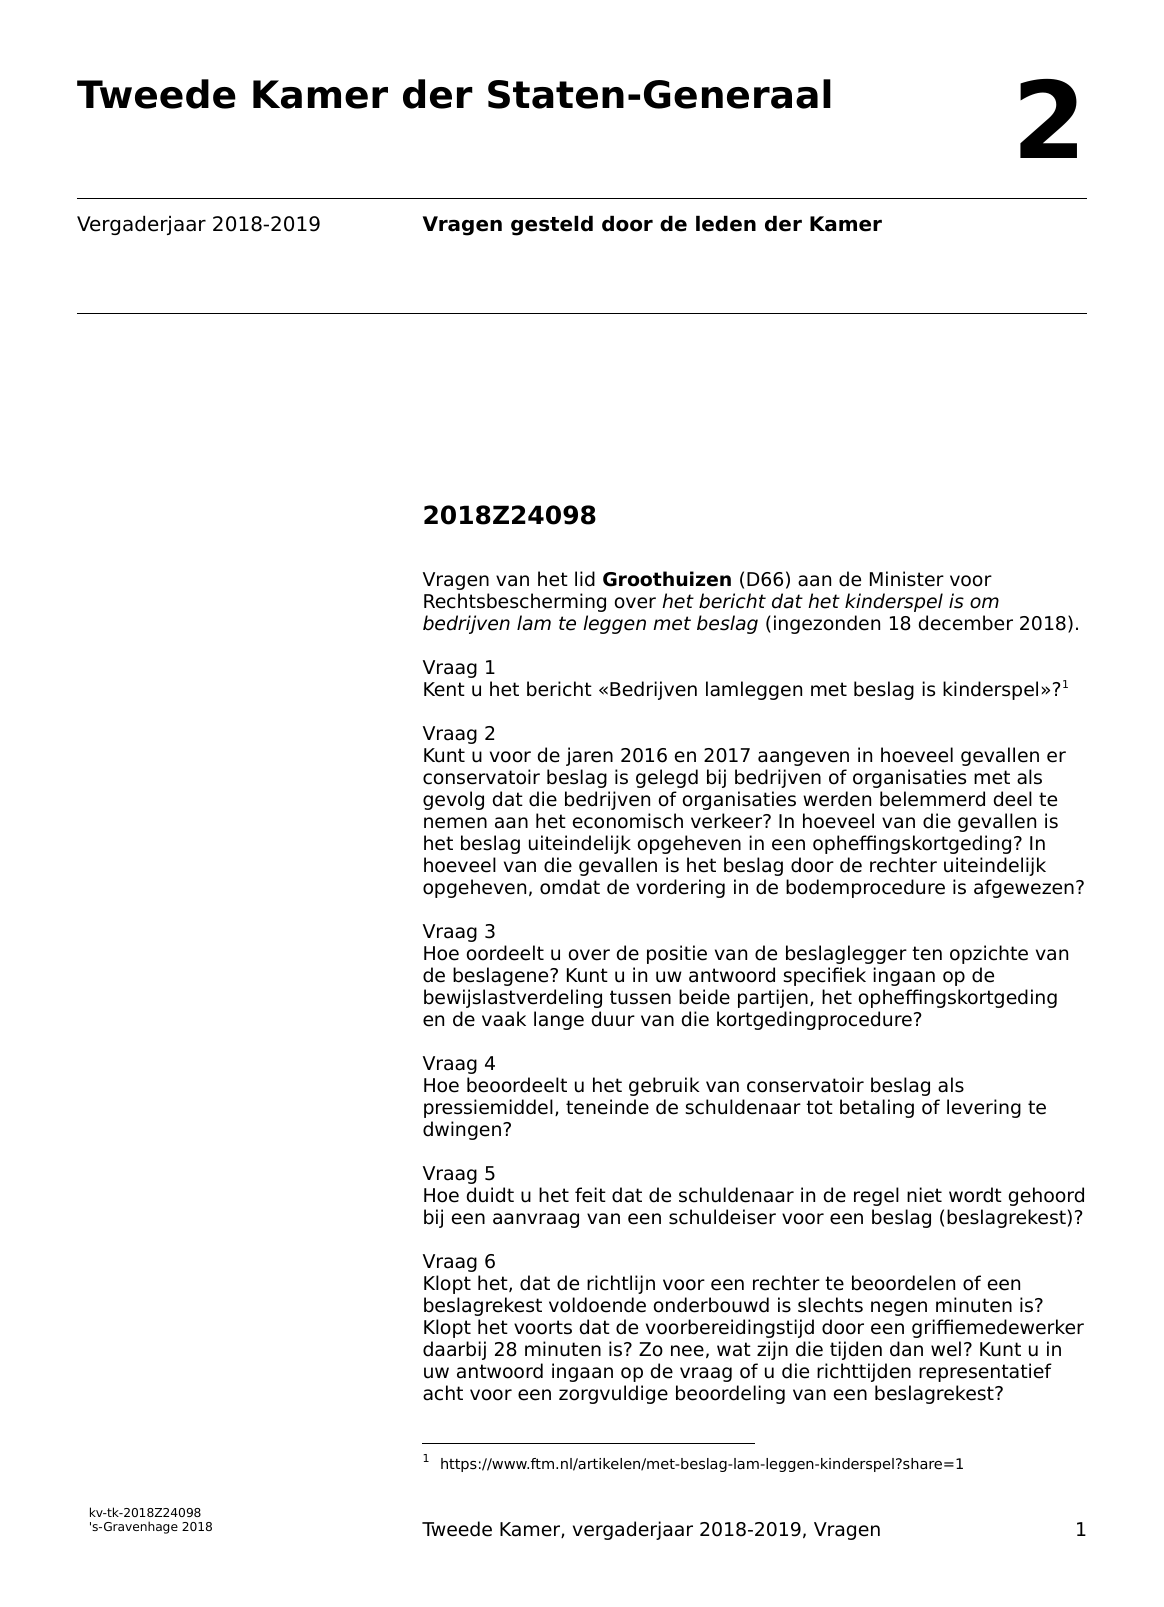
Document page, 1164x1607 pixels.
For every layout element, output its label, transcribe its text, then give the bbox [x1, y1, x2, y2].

text Vraag 6 [422, 1251, 1087, 1273]
text Vraag 3 [422, 921, 1087, 943]
table_header 2 [886, 59, 1087, 198]
text Vraag 5 [422, 1163, 1087, 1185]
table_cell Vergaderjaar 2018-2019 [77, 199, 422, 313]
text Kent u het bericht «Bedrijven lamleggen met beslag is kinderspel»? [422, 679, 1087, 701]
text Vraag 2 [422, 723, 1087, 745]
text Vragen van het lid Groothuizen (D66) aan de Minister voor Rechtsbescherming over het bericht dat het kinderspel is om bedrijven lam te leggen met beslag (ingezonden 18 december 2018). [422, 569, 1087, 635]
text kv-tk-2018Z24098 [88, 1506, 323, 1520]
text 's-Gravenhage 2018 [88, 1520, 323, 1534]
table_cell Vragen gesteld door de leden der Kamer [422, 199, 1087, 313]
text Hoe duidt u het feit dat de schuldenaar in de regel niet wordt gehoord bij een aanvraag van een schuldeiser voor een beslag (beslagrekest)? [422, 1185, 1087, 1229]
text Vraag 1 [422, 657, 1087, 679]
text Vraag 4 [422, 1053, 1087, 1075]
text Kunt u voor de jaren 2016 en 2017 aangeven in hoeveel gevallen er conservatoir beslag is gelegd bij bedrijven of organisaties met als gevolg dat die bedrijven of organisaties werden belemmerd deel te nemen aan het economisch verkeer? In hoeveel van die gevallen is het beslag uiteindelijk opgeheven in een opheffingskortgeding? In hoeveel van die gevallen is het beslag door de rechter uiteindelijk opgeheven, omdat de vordering in de bodemprocedure is afgewezen? [422, 745, 1087, 899]
text 2018Z24098 [422, 501, 1087, 531]
text Hoe oordeelt u over de positie van de beslaglegger ten opzichte van de beslagene? Kunt u in uw antwoord specifiek ingaan op de bewijslastverdeling tussen beide partijen, het opheffingskortgeding en de vaak lange duur van die kortgedingprocedure? [422, 943, 1087, 1031]
text Klopt het, dat de richtlijn voor een rechter te beoordelen of een beslagrekest voldoende onderbouwd is slechts negen minuten is? Klopt het voorts dat de voorbereidingstijd door een griffiemedewerker daarbij 28 minuten is? Zo nee, wat zijn die tijden dan wel? Kunt u in uw antwoord ingaan op de vraag of u die richttijden representatief acht voor een zorgvuldige beoordeling van een beslagrekest? [422, 1273, 1087, 1405]
text Hoe beoordeelt u het gebruik van conservatoir beslag als pressiemiddel, teneinde de schuldenaar tot betaling of levering te dwingen? [422, 1075, 1087, 1141]
table_header Tweede Kamer der Staten-Generaal [77, 59, 886, 198]
text https://www.ftm.nl/artikelen/met-beslag-lam-leggen-kinderspel?share=1 [422, 1452, 1087, 1474]
